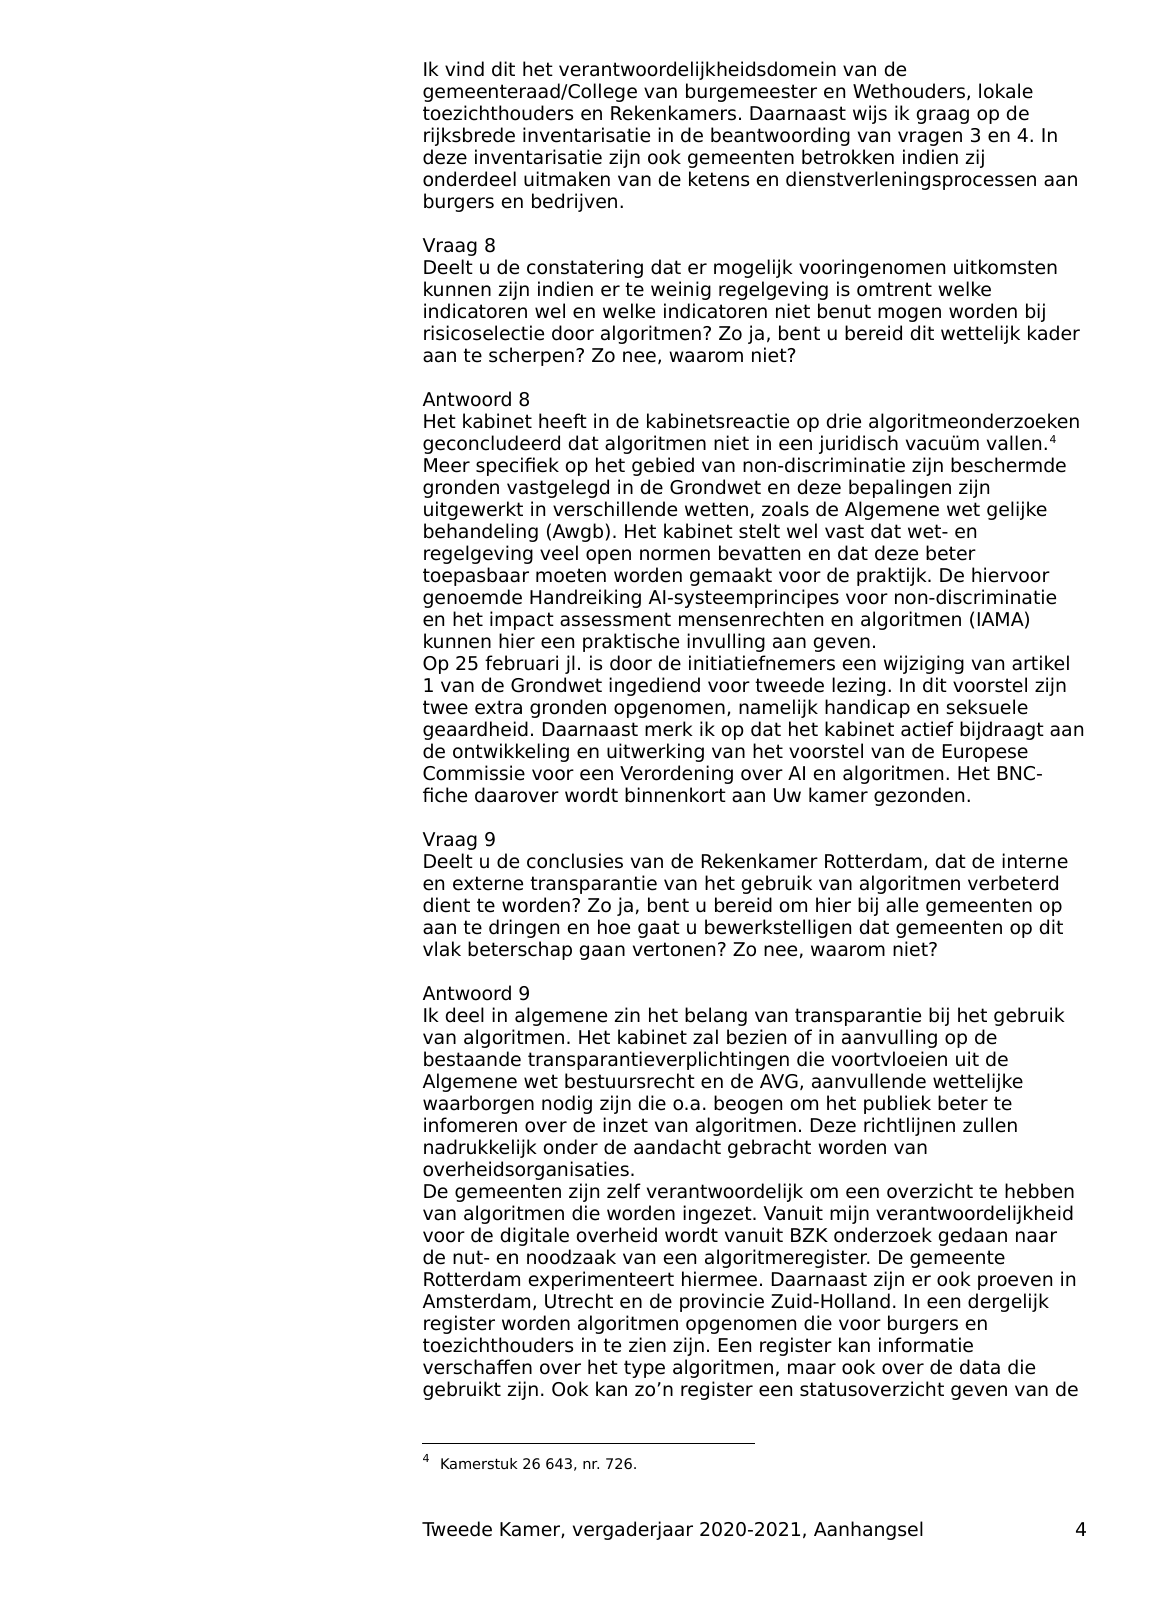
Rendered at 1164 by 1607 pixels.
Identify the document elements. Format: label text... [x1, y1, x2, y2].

text De gemeenten zijn zelf verantwoordelijk om een overzicht te hebben van algoritmen die worden ingezet. Vanuit mijn verantwoordelijkheid voor de digitale overheid wordt vanuit BZK onderzoek gedaan naar de nut- en noodzaak van een algoritmeregister. De gemeente Rotterdam experimenteert hiermee. Daarnaast zijn er ook proeven in Amsterdam, Utrecht en de provincie Zuid-Holland. In een dergelijk register worden algoritmen opgenomen die voor burgers en toezichthouders in te zien zijn. Een register kan informatie verschaffen over het type algoritmen, maar ook over de data die gebruikt zijn. Ook kan zo’n register een statusoverzicht geven van de [422, 1181, 1087, 1401]
text Antwoord 9 [422, 983, 1087, 1005]
text Ik deel in algemene zin het belang van transparantie bij het gebruik van algoritmen. Het kabinet zal bezien of in aanvulling op de bestaande transparantieverplichtingen die voortvloeien uit de Algemene wet bestuursrecht en de AVG, aanvullende wettelijke waarborgen nodig zijn die o.a. beogen om het publiek beter te infomeren over de inzet van algoritmen. Deze richtlijnen zullen nadrukkelijk onder de aandacht gebracht worden van overheidsorganisaties. [422, 1005, 1087, 1181]
text Het kabinet heeft in de kabinetsreactie op drie algoritmeonderzoeken geconcludeerd dat algoritmen niet in een juridisch vacuüm vallen. Meer specifiek op het gebied van non-discriminatie zijn beschermde gronden vastgelegd in de Grondwet en deze bepalingen zijn uitgewerkt in verschillende wetten, zoals de Algemene wet gelijke behandeling (Awgb). Het kabinet stelt wel vast dat wet- en regelgeving veel open normen bevatten en dat deze beter toepasbaar moeten worden gemaakt voor de praktijk. De hiervoor genoemde Handreiking AI-systeemprincipes voor non-discriminatie en het impact assessment mensenrechten en algoritmen (IAMA) kunnen hier een praktische invulling aan geven. [422, 411, 1087, 653]
text Op 25 februari jl. is door de initiatiefnemers een wijziging van artikel 1 van de Grondwet ingediend voor tweede lezing. In dit voorstel zijn twee extra gronden opgenomen, namelijk handicap en seksuele geaardheid. Daarnaast merk ik op dat het kabinet actief bijdraagt aan de ontwikkeling en uitwerking van het voorstel van de Europese Commissie voor een Verordening over AI en algoritmen. Het BNC-fiche daarover wordt binnenkort aan Uw kamer gezonden. [422, 653, 1087, 807]
text Kamerstuk 26 643, nr. 726. [422, 1452, 1087, 1474]
text Deelt u de conclusies van de Rekenkamer Rotterdam, dat de interne en externe transparantie van het gebruik van algoritmen verbeterd dient te worden? Zo ja, bent u bereid om hier bij alle gemeenten op aan te dringen en hoe gaat u bewerkstelligen dat gemeenten op dit vlak beterschap gaan vertonen? Zo nee, waarom niet? [422, 851, 1087, 961]
text Vraag 9 [422, 829, 1087, 851]
text Ik vind dit het verantwoordelijkheidsdomein van de gemeenteraad/College van burgemeester en Wethouders, lokale toezichthouders en Rekenkamers. Daarnaast wijs ik graag op de rijksbrede inventarisatie in de beantwoording van vragen 3 en 4. In deze inventarisatie zijn ook gemeenten betrokken indien zij onderdeel uitmaken van de ketens en dienstverleningsprocessen aan burgers en bedrijven. [422, 59, 1087, 213]
text Antwoord 8 [422, 389, 1087, 411]
text Vraag 8 [422, 235, 1087, 257]
text Deelt u de constatering dat er mogelijk vooringenomen uitkomsten kunnen zijn indien er te weinig regelgeving is omtrent welke indicatoren wel en welke indicatoren niet benut mogen worden bij risicoselectie door algoritmen? Zo ja, bent u bereid dit wettelijk kader aan te scherpen? Zo nee, waarom niet? [422, 257, 1087, 367]
